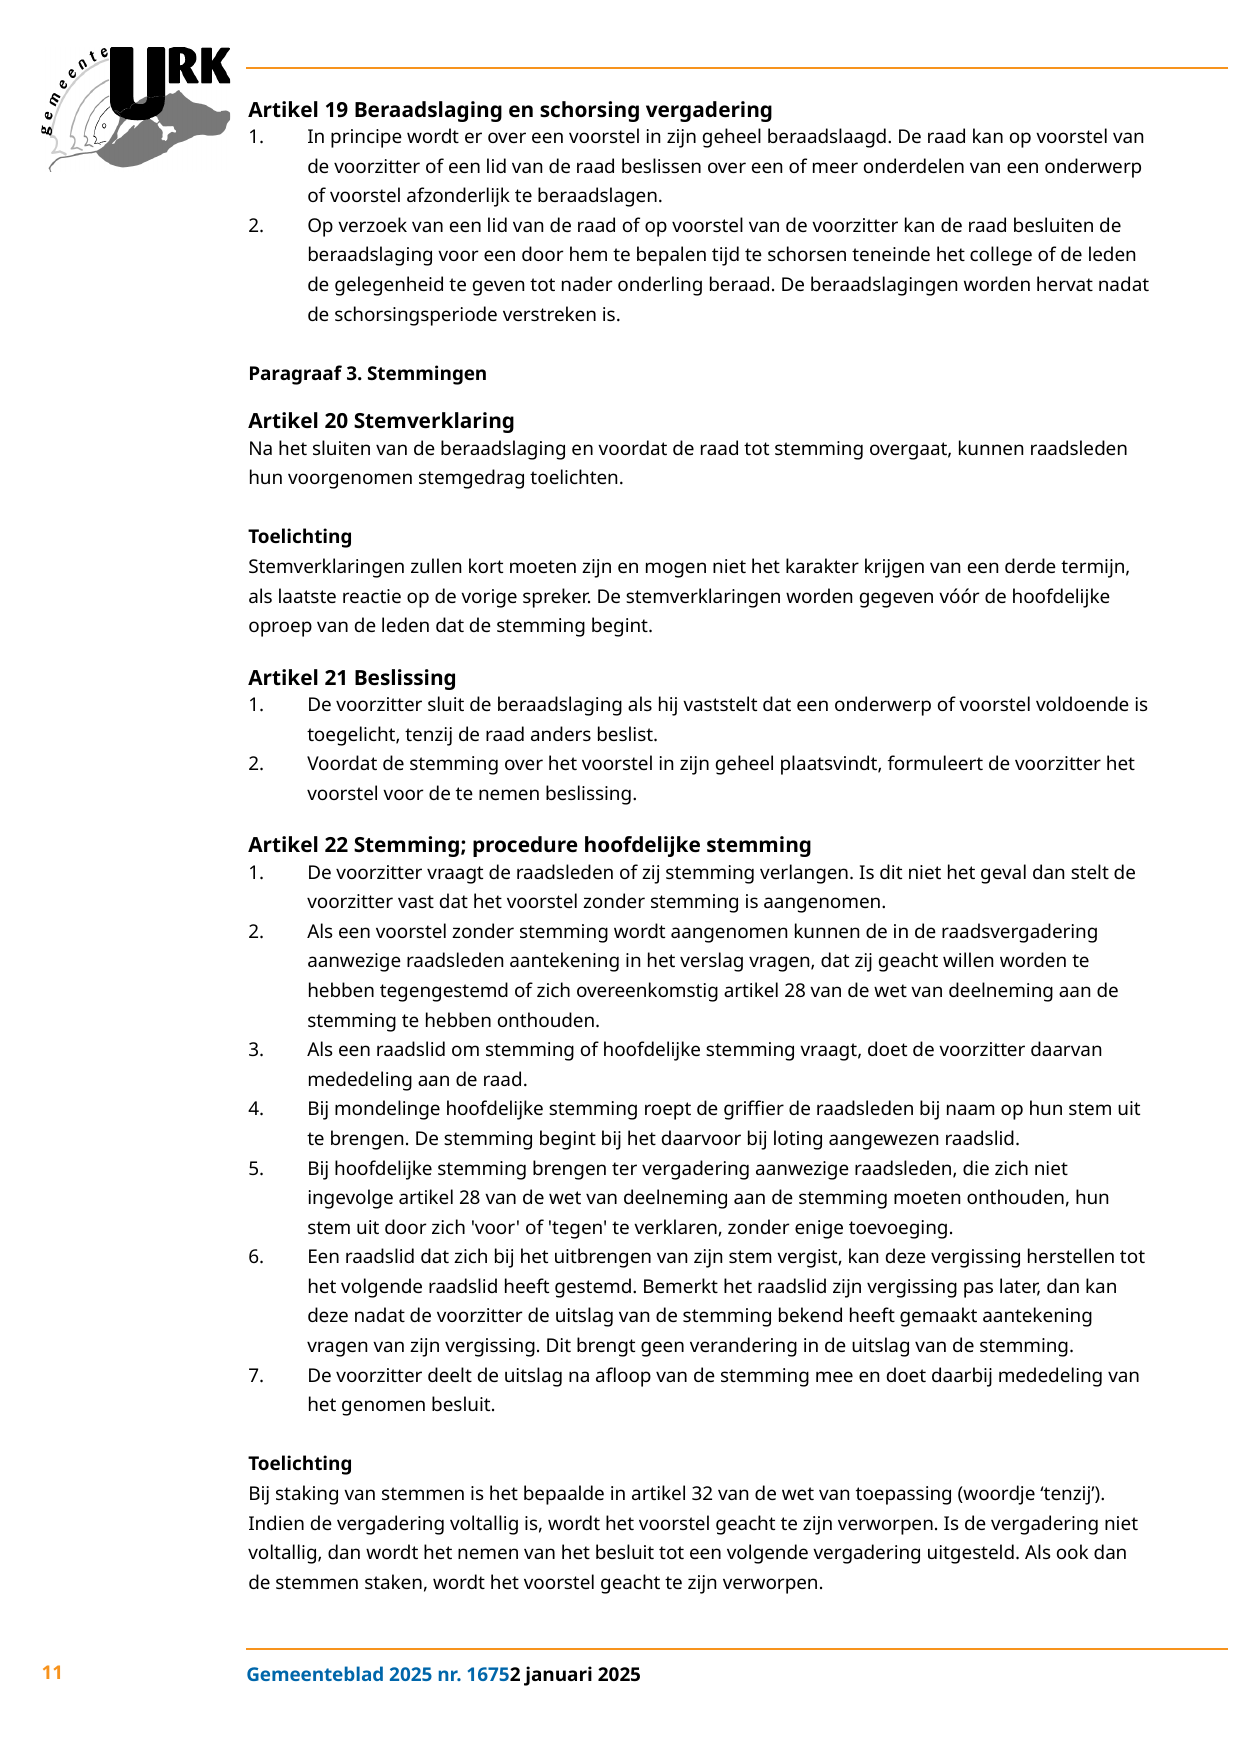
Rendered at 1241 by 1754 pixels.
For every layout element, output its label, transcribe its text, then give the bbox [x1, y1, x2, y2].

text Na het sluiten van de beraadslaging en voordat de raad tot stemming overgaat, kunnen raadsleden hun voorgenomen stemgedrag toelichten. [248, 435, 1152, 490]
list Voordat de stemming over het voorstel in zijn geheel plaatsvindt, formuleert de voorzitter het voorstel voor de te nemen beslissing. [248, 750, 1152, 806]
text Artikel 19 Beraadslaging en schorsing vergadering [248, 95, 1152, 123]
picture [41, 47, 231, 172]
list De voorzitter deelt de uitslag na afloop van de stemming mee en doet daarbij mededeling van het genomen besluit. [248, 1362, 1152, 1417]
list De voorzitter vraagt de raadsleden of zij stemming verlangen. Is dit niet het geval dan stelt de voorzitter vast dat het voorstel zonder stemming is aangenomen. [248, 859, 1152, 914]
text Artikel 20 Stemverklaring [248, 406, 1152, 435]
list Als een voorstel zonder stemming wordt aangenomen kunnen de in de raadsvergadering aanwezige raadsleden aantekening in het verslag vragen, dat zij geacht willen worden te hebben tegengestemd of zich overeenkomstig artikel 28 van de wet van deelneming aan de stemming te hebben onthouden. [248, 918, 1152, 1032]
text Toelichting [248, 524, 1152, 549]
list Bij hoofdelijke stemming brengen ter vergadering aanwezige raadsleden, die zich niet ingevolge artikel 28 van de wet van deelneming aan de stemming moeten onthouden, hun stem uit door zich 'voor' of 'tegen' te verklaren, zonder enige toevoeging. [248, 1155, 1152, 1239]
list Op verzoek van een lid van de raad of op voorstel van de voorzitter kan de raad besluiten de beraadslaging voor een door hem te bepalen tijd te schorsen teneinde het college of de leden de gelegenheid te geven tot nader onderling beraad. De beraadslagingen worden hervat nadat de schorsingsperiode verstreken is. [248, 212, 1152, 326]
list De voorzitter sluit de beraadslaging als hij vaststelt dat een onderwerp of voorstel voldoende is toegelicht, tenzij de raad anders beslist. [248, 691, 1152, 747]
list Als een raadslid om stemming of hoofdelijke stemming vraagt, doet de voorzitter daarvan mededeling aan de raad. [248, 1036, 1152, 1092]
text Toelichting [248, 1451, 1152, 1476]
text Stemverklaringen zullen kort moeten zijn en mogen niet het karakter krijgen van een derde termijn, als laatste reactie op de vorige spreker. De stemverklaringen worden gegeven vóór de hoofdelijke oproep van de leden dat de stemming begint. [248, 553, 1152, 638]
list In principe wordt er over een voorstel in zijn geheel beraadslaagd. De raad kan op voorstel van de voorzitter of een lid van de raad beslissen over een of meer onderdelen van een onderwerp of voorstel afzonderlijk te beraadslagen. [248, 123, 1152, 208]
list Bij mondelinge hoofdelijke stemming roept de griffier de raadsleden bij naam op hun stem uit te brengen. De stemming begint bij het daarvoor bij loting aangewezen raadslid. [248, 1096, 1152, 1151]
text Bij staking van stemmen is het bepaalde in artikel 32 van de wet van toepassing (woordje ‘tenzij’). Indien de vergadering voltallig is, wordt het voorstel geacht te zijn verworpen. Is de vergadering niet voltallig, dan wordt het nemen van het besluit tot een volgende vergadering uitgesteld. Als ook dan de stemmen staken, wordt het voorstel geacht te zijn verworpen. [248, 1480, 1152, 1594]
text Artikel 22 Stemming; procedure hoofdelijke stemming [248, 830, 1152, 859]
text Artikel 21 Beslissing [248, 663, 1152, 691]
text Paragraaf 3. Stemmingen [248, 360, 1152, 386]
list Een raadslid dat zich bij het uitbrengen van zijn stem vergist, kan deze vergissing herstellen tot het volgende raadslid heeft gestemd. Bemerkt het raadslid zijn vergissing pas later, dan kan deze nadat de voorzitter de uitslag van de stemming bekend heeft gemaakt aantekening vragen van zijn vergissing. Dit brengt geen verandering in de uitslag van de stemming. [248, 1243, 1152, 1358]
